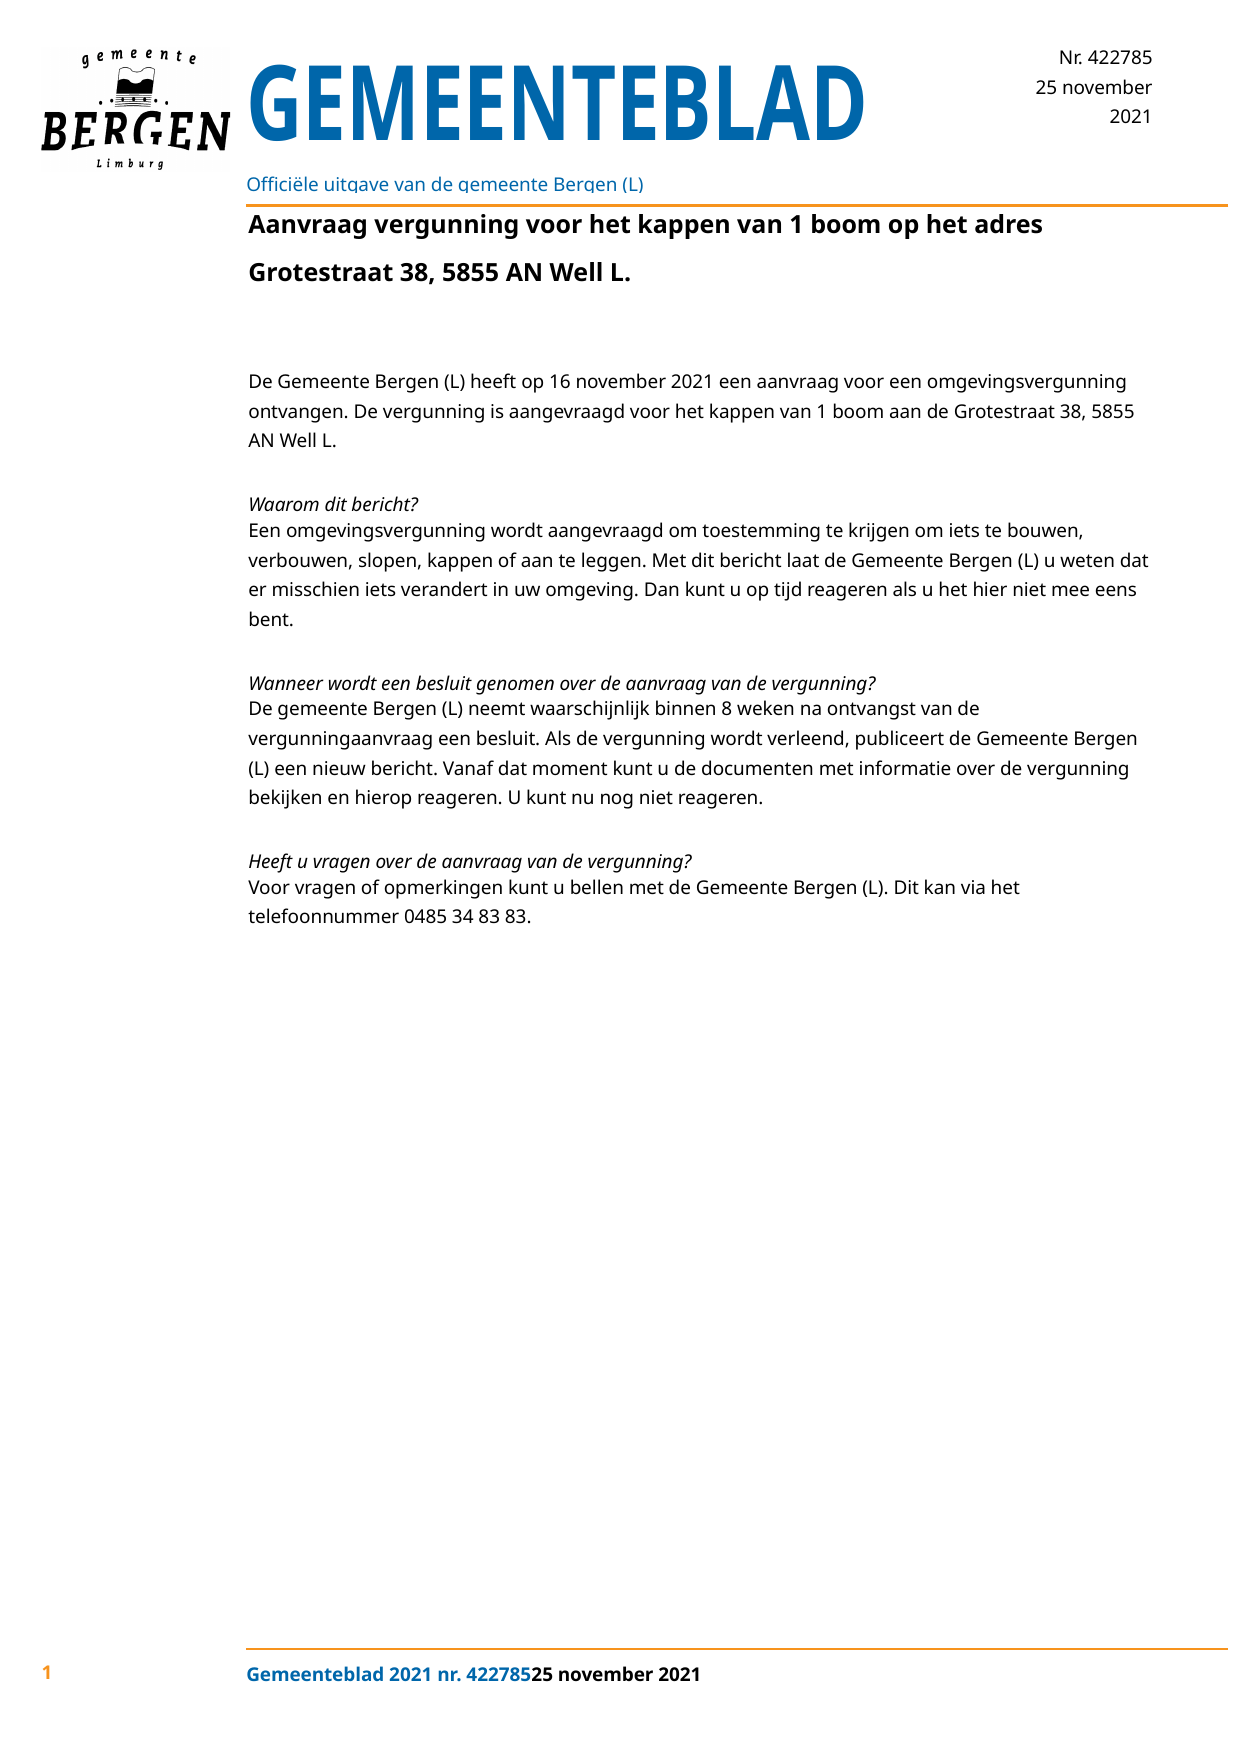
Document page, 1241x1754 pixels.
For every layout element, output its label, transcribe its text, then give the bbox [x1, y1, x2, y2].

text Aanvraag vergunning voor het kappen van 1 boom op het adres Grotestraat 38, 5855 AN Well L. [248, 207, 1152, 288]
text Wanneer wordt een besluit genomen over de aanvraag van de vergunning? [248, 670, 1152, 696]
text De Gemeente Bergen (L) heeft op 16 november 2021 een aanvraag voor een omgevingsvergunning ontvangen. De vergunning is aangevraagd voor het kappen van 1 boom aan de Grotestraat 38, 5855 AN Well L. [248, 368, 1152, 453]
text Waarom dit bericht? [248, 491, 1152, 517]
text Een omgevingsvergunning wordt aangevraagd om toestemming te krijgen om iets te bouwen, verbouwen, slopen, kappen of aan te leggen. Met dit bericht laat de Gemeente Bergen (L) u weten dat er misschien iets verandert in uw omgeving. Dan kunt u op tijd reageren als u het hier niet mee eens bent. [248, 517, 1152, 632]
text De gemeente Bergen (L) neemt waarschijnlijk binnen 8 weken na ontvangst van de vergunningaanvraag een besluit. Als de vergunning wordt verleend, publiceert de Gemeente Bergen (L) een nieuw bericht. Vanaf dat moment kunt u de documenten met informatie over de vergunning bekijken en hierop reageren. U kunt nu nog niet reageren. [248, 696, 1152, 810]
picture [41, 47, 231, 172]
text Heeft u vragen over de aanvraag van de vergunning? [248, 848, 1152, 874]
text Voor vragen of opmerkingen kunt u bellen met de Gemeente Bergen (L). Dit kan via het telefoonnummer 0485 34 83 83. [248, 874, 1152, 929]
